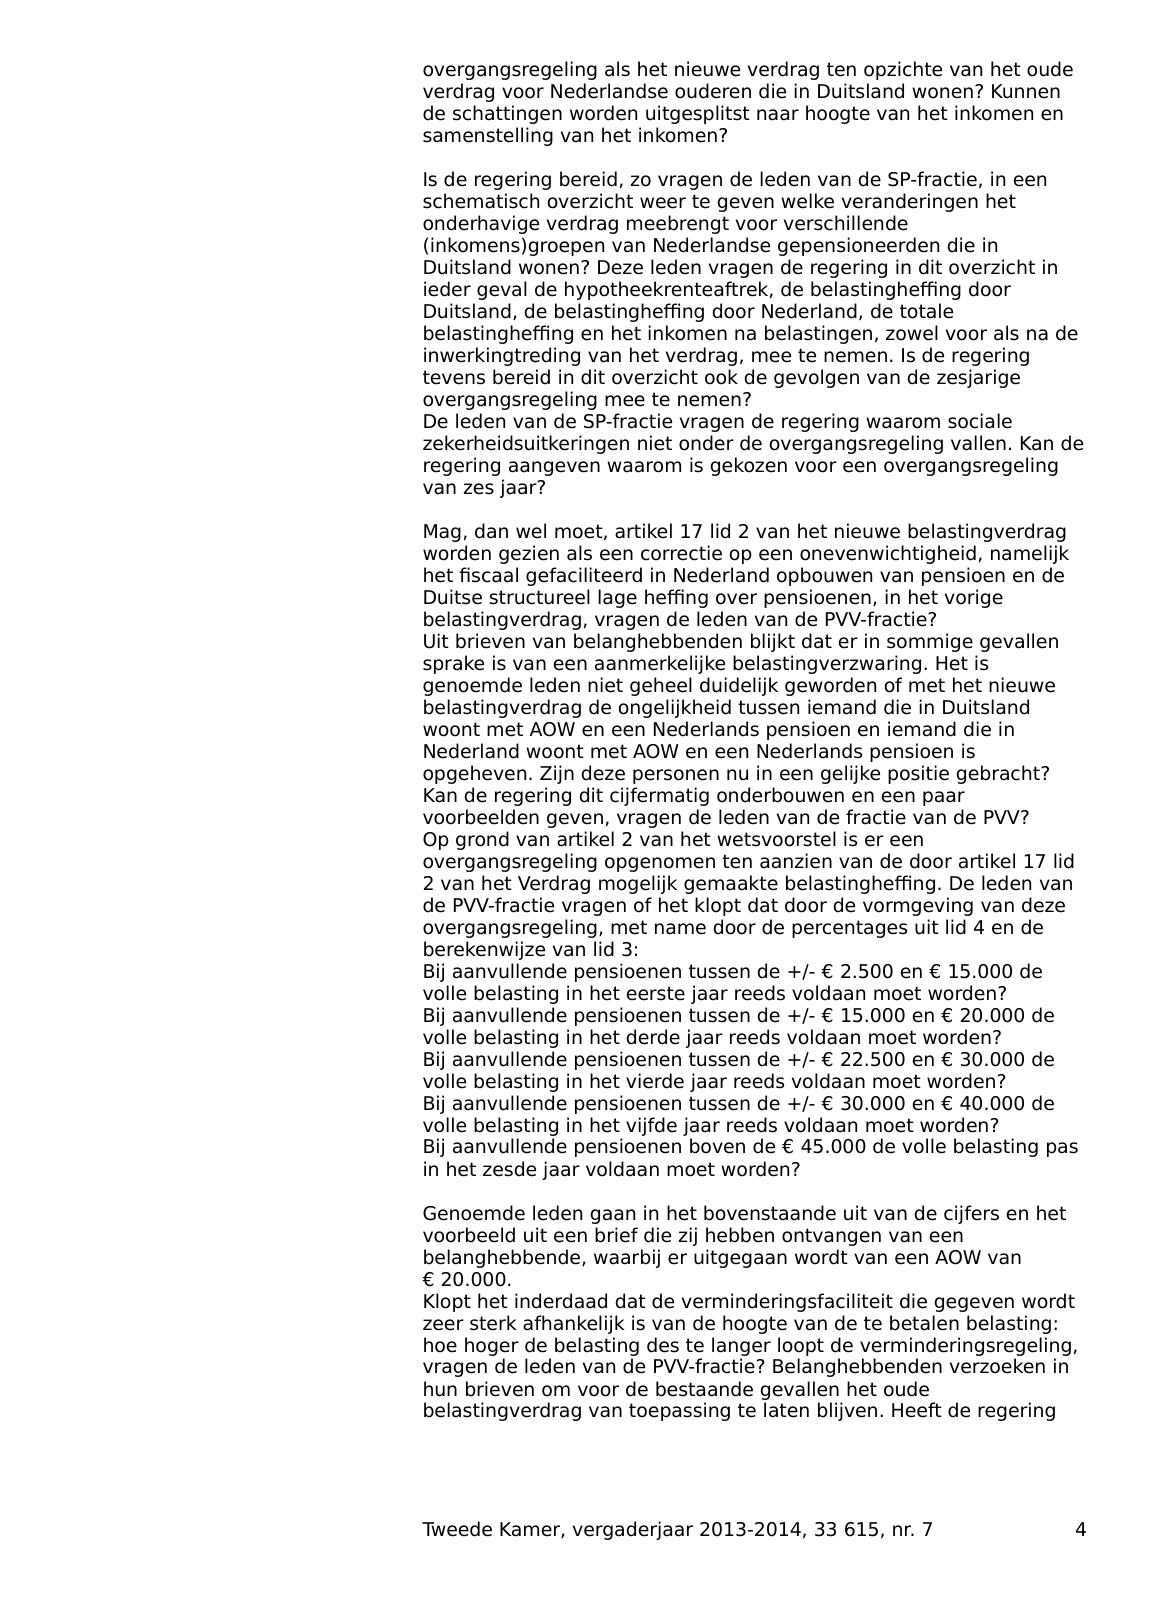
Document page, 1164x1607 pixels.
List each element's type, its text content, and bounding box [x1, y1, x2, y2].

text Op grond van artikel 2 van het wetsvoorstel is er een overgangsregeling opgenomen ten aanzien van de door artikel 17 lid 2 van het Verdrag mogelijk gemaakte belastingheffing. De leden van de PVV-fractie vragen of het klopt dat door de vormgeving van deze overgangsregeling, met name door de percentages uit lid 4 en de berekenwijze van lid 3: [422, 829, 1087, 961]
text Bij aanvullende pensioenen tussen de +/- € 15.000 en € 20.000 de volle belasting in het derde jaar reeds voldaan moet worden? [422, 1004, 1087, 1048]
text Uit brieven van belanghebbenden blijkt dat er in sommige gevallen sprake is van een aanmerkelijke belastingverzwaring. Het is genoemde leden niet geheel duidelijk geworden of met het nieuwe belastingverdrag de ongelijkheid tussen iemand die in Duitsland woont met AOW en een Nederlands pensioen en iemand die in Nederland woont met AOW en een Nederlands pensioen is opgeheven. Zijn deze personen nu in een gelijke positie gebracht? Kan de regering dit cijfermatig onderbouwen en een paar voorbeelden geven, vragen de leden van de fractie van de PVV? [422, 631, 1087, 829]
text Is de regering bereid, zo vragen de leden van de SP-fractie, in een schematisch overzicht weer te geven welke veranderingen het onderhavige verdrag meebrengt voor verschillende (inkomens)groepen van Nederlandse gepensioneerden die in Duitsland wonen? Deze leden vragen de regering in dit overzicht in ieder geval de hypotheekrenteaftrek, de belastingheffing door Duitsland, de belastingheffing door Nederland, de totale belastingheffing en het inkomen na belastingen, zowel voor als na de inwerkingtreding van het verdrag, mee te nemen. Is de regering tevens bereid in dit overzicht ook de gevolgen van de zesjarige overgangsregeling mee te nemen? [422, 169, 1087, 411]
text Bij aanvullende pensioenen tussen de +/- € 30.000 en € 40.000 de volle belasting in het vijfde jaar reeds voldaan moet worden? [422, 1092, 1087, 1136]
text overgangsregeling als het nieuwe verdrag ten opzichte van het oude verdrag voor Nederlandse ouderen die in Duitsland wonen? Kunnen de schattingen worden uitgesplitst naar hoogte van het inkomen en samenstelling van het inkomen? [422, 59, 1087, 147]
text De leden van de SP-fractie vragen de regering waarom sociale zekerheidsuitkeringen niet onder de overgangsregeling vallen. Kan de regering aangeven waarom is gekozen voor een overgangsregeling van zes jaar? [422, 411, 1087, 499]
text Genoemde leden gaan in het bovenstaande uit van de cijfers en het voorbeeld uit een brief die zij hebben ontvangen van een belanghebbende, waarbij er uitgegaan wordt van een AOW van € 20.000. [422, 1203, 1087, 1291]
text Bij aanvullende pensioenen boven de € 45.000 de volle belasting pas in het zesde jaar voldaan moet worden? [422, 1136, 1087, 1180]
text Mag, dan wel moet, artikel 17 lid 2 van het nieuwe belastingverdrag worden gezien als een correctie op een onevenwichtigheid, namelijk het fiscaal gefaciliteerd in Nederland opbouwen van pensioen en de Duitse structureel lage heffing over pensioenen, in het vorige belastingverdrag, vragen de leden van de PVV-fractie? [422, 521, 1087, 631]
text Bij aanvullende pensioenen tussen de +/- € 22.500 en € 30.000 de volle belasting in het vierde jaar reeds voldaan moet worden? [422, 1048, 1087, 1092]
text Klopt het inderdaad dat de verminderingsfaciliteit die gegeven wordt zeer sterk afhankelijk is van de hoogte van de te betalen belasting: hoe hoger de belasting des te langer loopt de verminderingsregeling, vragen de leden van de PVV-fractie? Belanghebbenden verzoeken in hun brieven om voor de bestaande gevallen het oude belastingverdrag van toepassing te laten blijven. Heeft de regering [422, 1291, 1087, 1422]
text Bij aanvullende pensioenen tussen de +/- € 2.500 en € 15.000 de volle belasting in het eerste jaar reeds voldaan moet worden? [422, 961, 1087, 1004]
